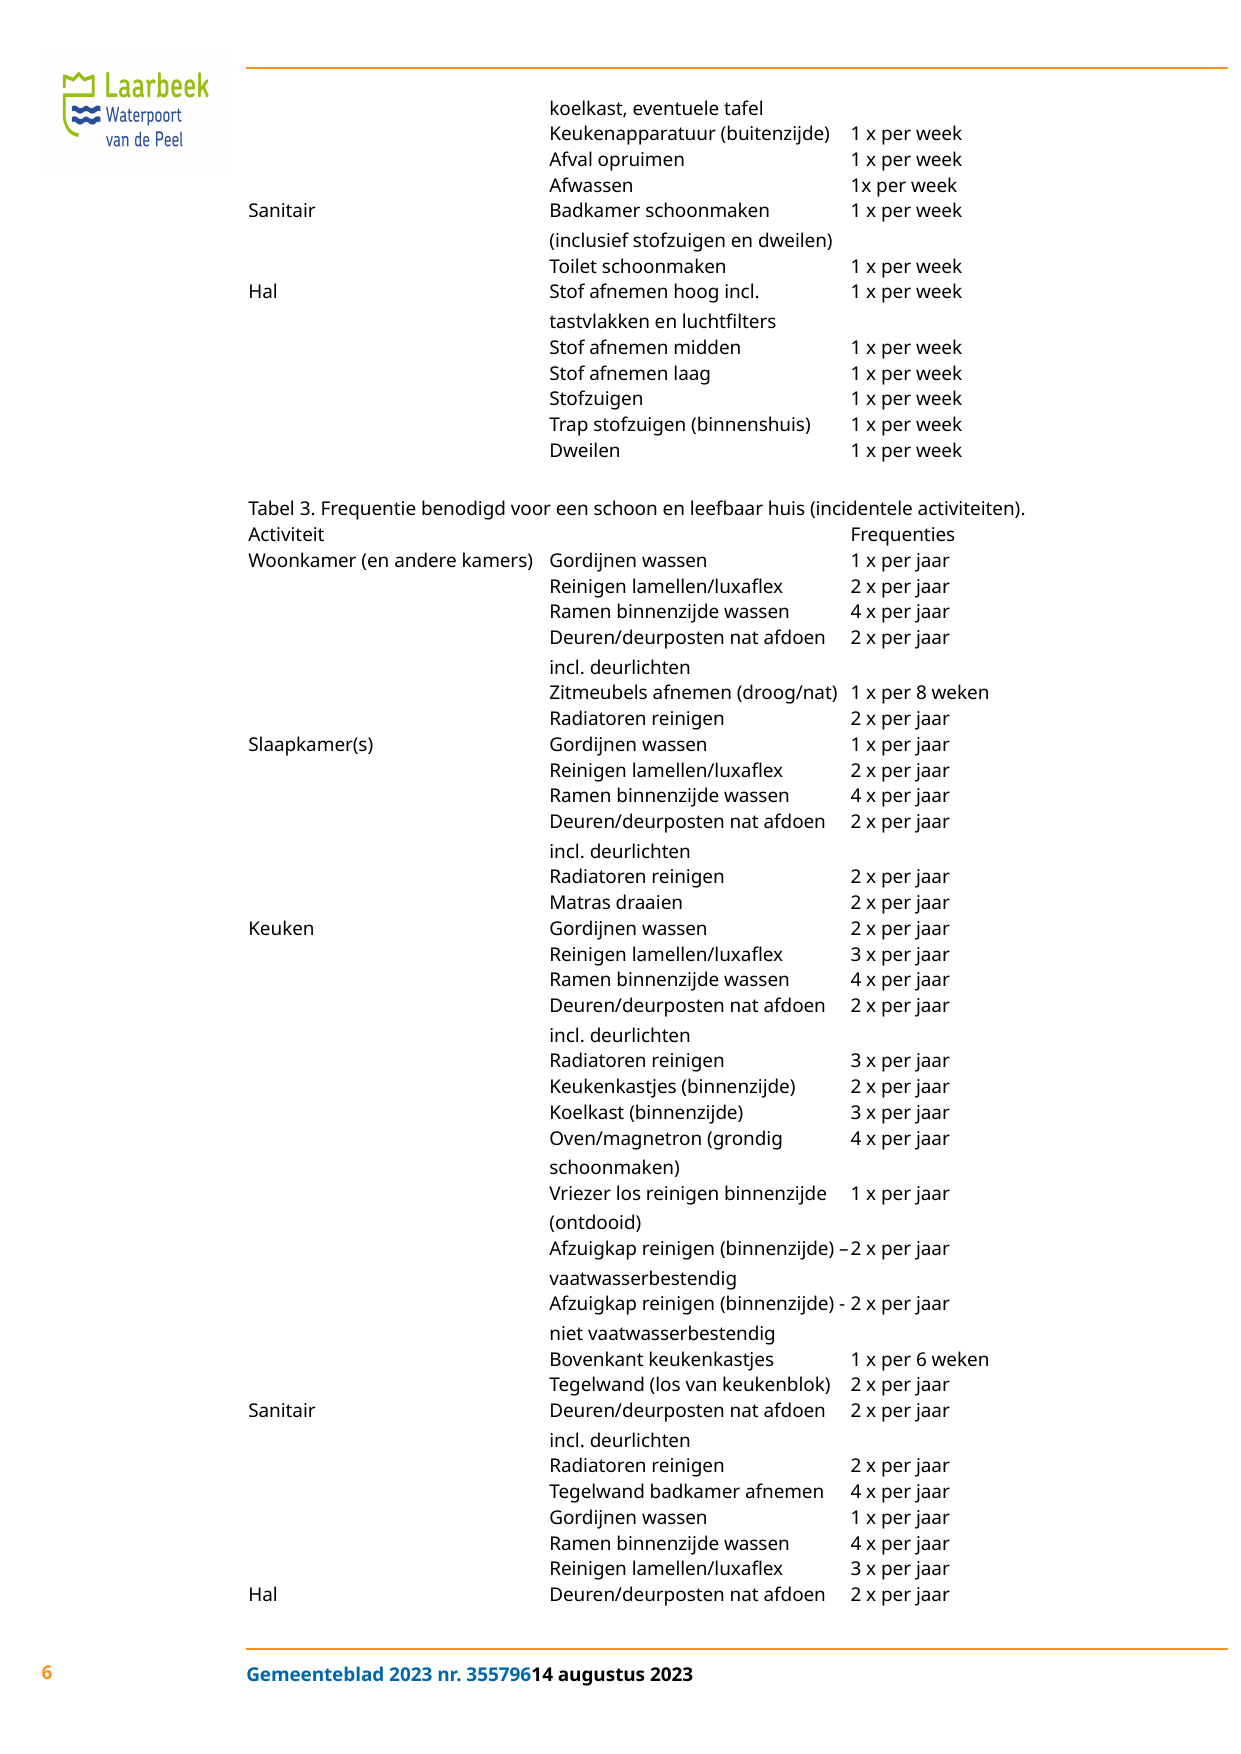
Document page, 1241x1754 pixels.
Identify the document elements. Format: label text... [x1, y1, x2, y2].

table_cell Ramen binnenzijde wassen [549, 966, 850, 992]
table_cell 2 x per jaar [850, 992, 1152, 1047]
table_cell 2 x per jaar [850, 705, 1152, 731]
table_cell Hal [248, 279, 549, 463]
table_cell Keukenkastjes (binnenzijde) [549, 1073, 850, 1099]
table_cell 2 x per jaar [850, 573, 1152, 598]
table_cell 1 x per week [850, 411, 1152, 437]
table_cell Gordijnen wassen [549, 1504, 850, 1530]
table_cell 3 x per jaar [850, 1048, 1152, 1073]
table_cell 2 x per jaar [850, 1398, 1152, 1453]
table_cell Stof afnemen hoog incl. tastvlakken en luchtfilters [549, 279, 850, 334]
table_cell Slaapkamer(s) [248, 731, 549, 915]
table_cell 1x per week [850, 172, 1152, 198]
table_cell 1 x per 6 weken [850, 1346, 1152, 1372]
table_cell Deuren/deurposten nat afdoen incl. deurlichten [549, 1398, 850, 1453]
table_cell Deuren/deurposten nat afdoen incl. deurlichten [549, 808, 850, 863]
table_cell 1 x per week [850, 253, 1152, 279]
table_cell Reinigen lamellen/luxaflex [549, 757, 850, 782]
table_cell Deuren/deurposten nat afdoen incl. deurlichten [549, 992, 850, 1047]
table_cell Ramen binnenzijde wassen [549, 1530, 850, 1556]
table_cell 1 x per week [850, 437, 1152, 463]
table_cell Stofzuigen [549, 386, 850, 411]
table_cell 4 x per jaar [850, 1125, 1152, 1180]
table_cell 3 x per jaar [850, 941, 1152, 966]
table_cell Afzuigkap reinigen (binnenzijde) - niet vaatwasserbestendig [549, 1291, 850, 1346]
table_cell Deuren/deurposten nat afdoen [549, 1581, 850, 1607]
table_cell Afval opruimen [549, 146, 850, 172]
table_cell koelkast, eventuele tafel [549, 95, 850, 121]
table_cell 2 x per jaar [850, 915, 1152, 941]
table_cell 1 x per week [850, 198, 1152, 253]
table_cell 2 x per jaar [850, 808, 1152, 863]
table_cell 2 x per jaar [850, 1073, 1152, 1099]
table_cell 2 x per jaar [850, 1581, 1152, 1607]
table_cell Reinigen lamellen/luxaflex [549, 573, 850, 598]
table_cell 2 x per jaar [850, 1372, 1152, 1397]
table_cell 4 x per jaar [850, 966, 1152, 992]
table_cell Sanitair [248, 198, 549, 279]
table_cell Afzuigkap reinigen (binnenzijde) – vaatwasserbestendig [549, 1235, 850, 1291]
table_cell Afwassen [549, 172, 850, 198]
table_cell Gordijnen wassen [549, 547, 850, 573]
table_cell 4 x per jaar [850, 599, 1152, 624]
table_cell Zitmeubels afnemen (droog/nat) [549, 680, 850, 705]
table_cell Stof afnemen laag [549, 360, 850, 386]
table_cell 1 x per week [850, 121, 1152, 146]
table_cell Vriezer los reinigen binnenzijde (ontdooid) [549, 1180, 850, 1235]
table_cell 2 x per jaar [850, 624, 1152, 679]
table_cell 1 x per week [850, 334, 1152, 360]
table_cell Keuken [248, 915, 549, 1397]
table_cell Radiatoren reinigen [549, 1453, 850, 1478]
table_cell 1 x per week [850, 386, 1152, 411]
table_cell Keukenapparatuur (buitenzijde) [549, 121, 850, 146]
table_cell Bovenkant keukenkastjes [549, 1346, 850, 1372]
table_cell Tegelwand (los van keukenblok) [549, 1372, 850, 1397]
table_cell 2 x per jaar [850, 1291, 1152, 1346]
table_cell 1 x per jaar [850, 731, 1152, 757]
table_cell Matras draaien [549, 889, 850, 915]
table_cell Sanitair [248, 1398, 549, 1581]
table_cell 3 x per jaar [850, 1099, 1152, 1125]
picture [41, 47, 231, 172]
table_cell Ramen binnenzijde wassen [549, 599, 850, 624]
table_cell Oven/magnetron (grondig schoonmaken) [549, 1125, 850, 1180]
table_cell Tegelwand badkamer afnemen [549, 1479, 850, 1504]
table_cell 1 x per jaar [850, 1180, 1152, 1235]
table_cell Deuren/deurposten nat afdoen incl. deurlichten [549, 624, 850, 679]
table_cell 2 x per jaar [850, 1453, 1152, 1478]
table_cell 1 x per jaar [850, 547, 1152, 573]
table_cell [248, 95, 549, 198]
table_cell Gordijnen wassen [549, 731, 850, 757]
table_cell 2 x per jaar [850, 1235, 1152, 1291]
table_cell 1 x per week [850, 146, 1152, 172]
table_cell 2 x per jaar [850, 864, 1152, 889]
table_cell 1 x per 8 weken [850, 680, 1152, 705]
table_cell Woonkamer (en andere kamers) [248, 547, 549, 731]
table_cell Activiteit [248, 521, 850, 547]
table_cell Reinigen lamellen/luxaflex [549, 1556, 850, 1581]
table_cell Radiatoren reinigen [549, 705, 850, 731]
table_cell 1 x per jaar [850, 1504, 1152, 1530]
table_cell [850, 95, 1152, 121]
table_cell Radiatoren reinigen [549, 1048, 850, 1073]
table_cell Stof afnemen midden [549, 334, 850, 360]
table_header Tabel 3. Frequentie benodigd voor een schoon en leefbaar huis (incidentele activiteiten). [248, 496, 1152, 521]
table_cell Hal [248, 1581, 549, 1607]
table_cell 3 x per jaar [850, 1556, 1152, 1581]
table_cell Koelkast (binnenzijde) [549, 1099, 850, 1125]
table_cell Trap stofzuigen (binnenshuis) [549, 411, 850, 437]
table_cell Reinigen lamellen/luxaflex [549, 941, 850, 966]
table_cell 2 x per jaar [850, 889, 1152, 915]
table_cell Dweilen [549, 437, 850, 463]
table_cell Gordijnen wassen [549, 915, 850, 941]
table_cell 4 x per jaar [850, 1530, 1152, 1556]
table_cell 1 x per week [850, 279, 1152, 334]
table_cell 1 x per week [850, 360, 1152, 386]
table_cell Toilet schoonmaken [549, 253, 850, 279]
table_cell 4 x per jaar [850, 1479, 1152, 1504]
table_cell Radiatoren reinigen [549, 864, 850, 889]
table_cell Badkamer schoonmaken (inclusief stofzuigen en dweilen) [549, 198, 850, 253]
table_cell 2 x per jaar [850, 757, 1152, 782]
table_cell 4 x per jaar [850, 783, 1152, 808]
table_cell Frequenties [850, 521, 1152, 547]
table_cell Ramen binnenzijde wassen [549, 783, 850, 808]
